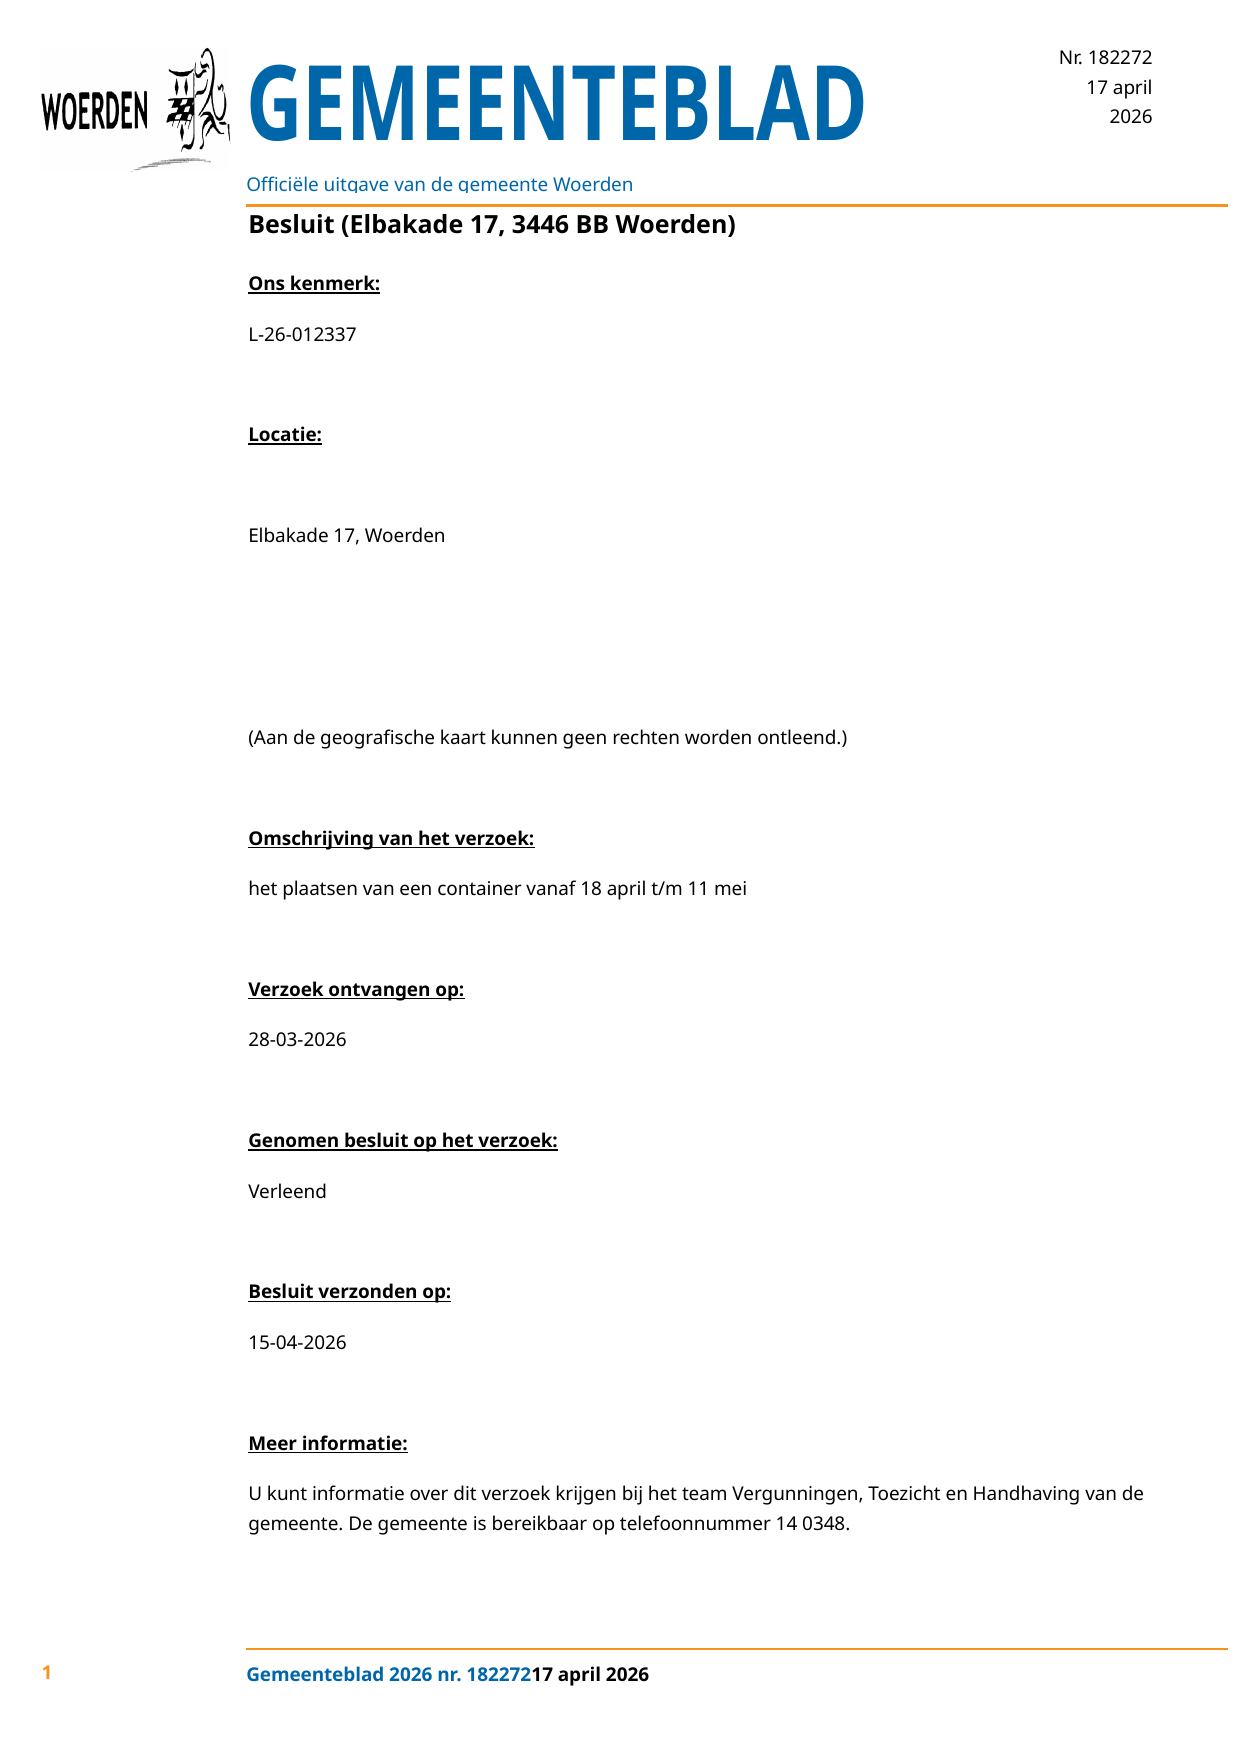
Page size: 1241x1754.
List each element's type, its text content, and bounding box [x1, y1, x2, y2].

text Elbakade 17, Woerden [248, 522, 1152, 548]
text Locatie: [248, 422, 1152, 447]
text Omschrijving van het verzoek: [248, 825, 1152, 851]
text het plaatsen van een container vanaf 18 april t/m 11 mei [248, 875, 1152, 901]
text Ons kenmerk: [248, 270, 1152, 296]
text Genomen besluit op het verzoek: [248, 1127, 1152, 1153]
text Verzoek ontvangen op: [248, 976, 1152, 1002]
text Meer informatie: [248, 1430, 1152, 1456]
text Besluit verzonden op: [248, 1279, 1152, 1304]
text 15-04-2026 [248, 1329, 1152, 1355]
text L-26-012337 [248, 321, 1152, 346]
text 28-03-2026 [248, 1027, 1152, 1052]
text U kunt informatie over dit verzoek krijgen bij het team Vergunningen, Toezicht en Handhaving van de gemeente. De gemeente is bereikbaar op telefoonnummer 14 0348. [248, 1480, 1152, 1536]
text (Aan de geografische kaart kunnen geen rechten worden ontleend.) [248, 724, 1152, 750]
text Verleend [248, 1178, 1152, 1203]
picture [41, 47, 231, 172]
text Besluit (Elbakade 17, 3446 BB Woerden) [248, 207, 1152, 241]
